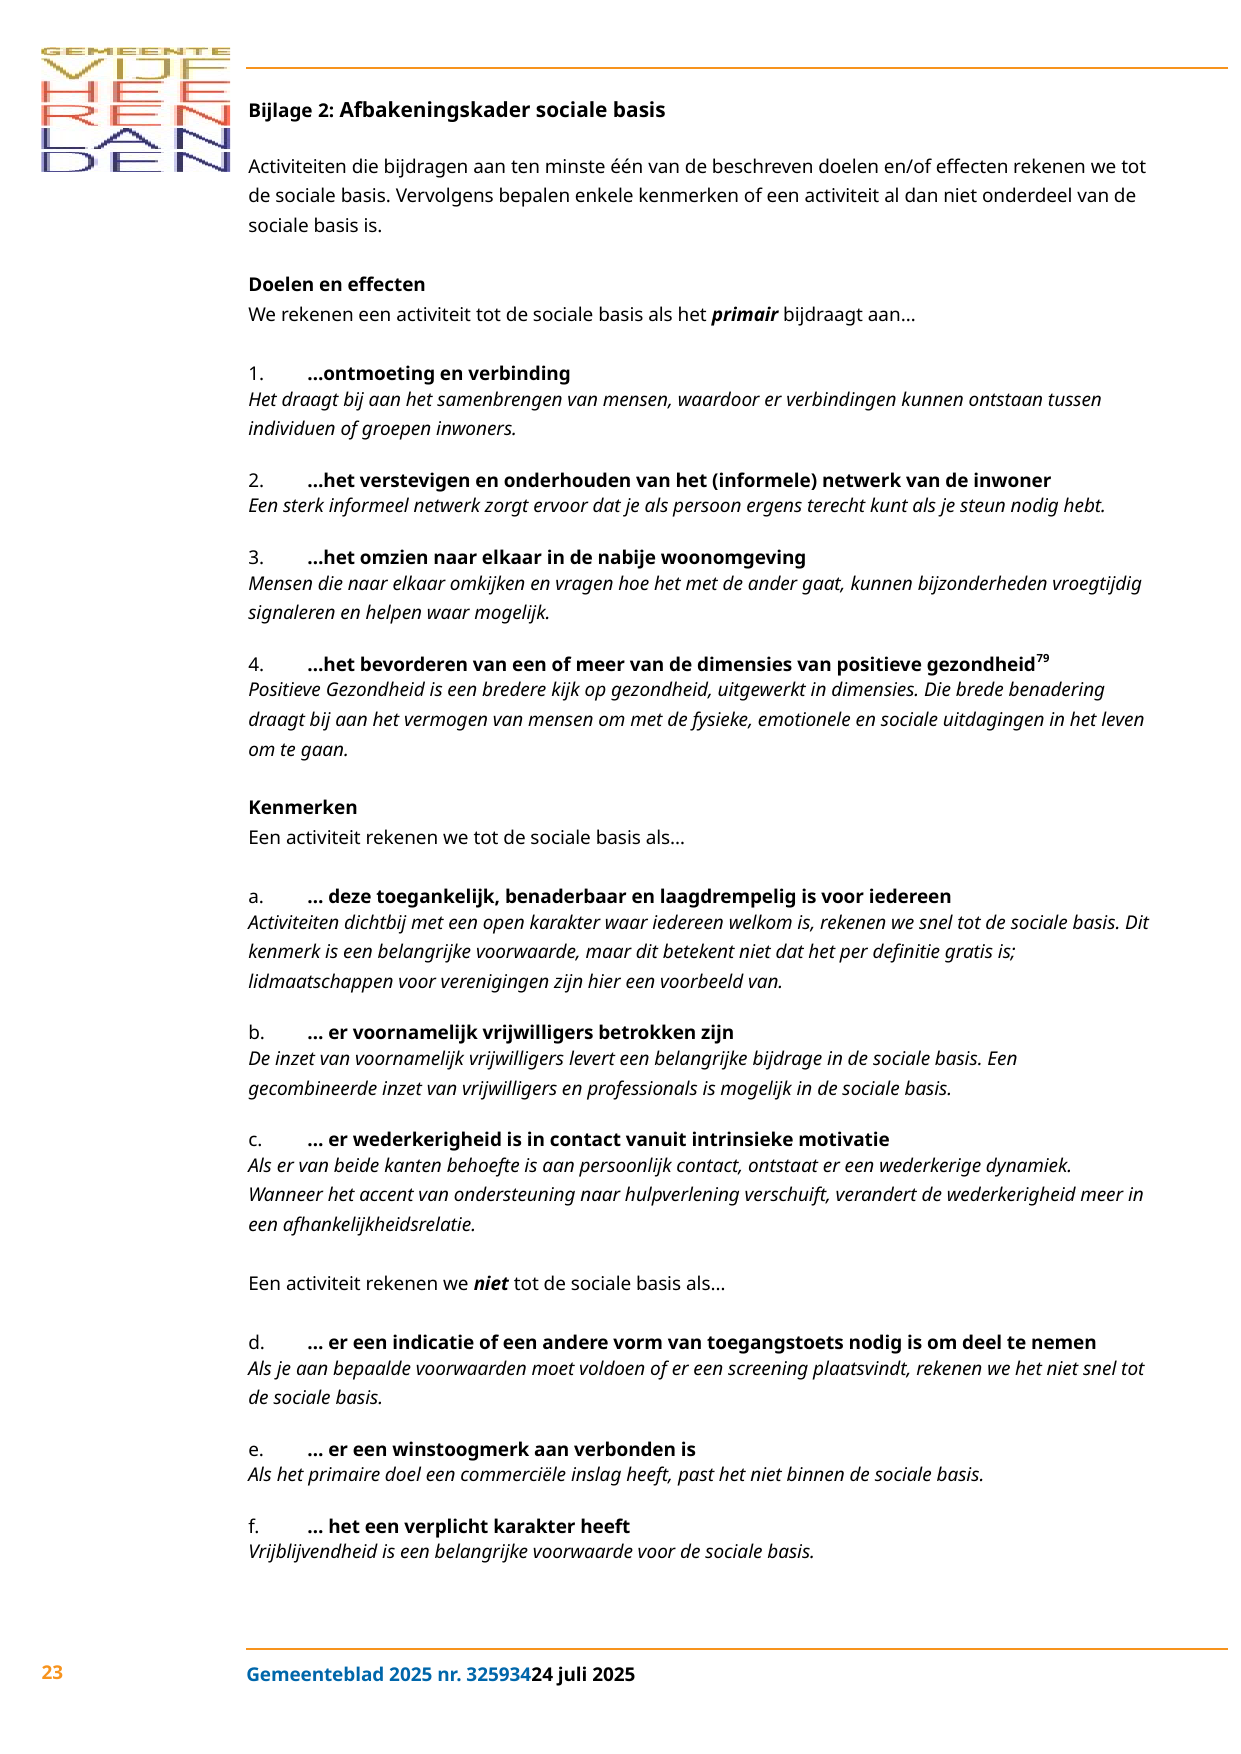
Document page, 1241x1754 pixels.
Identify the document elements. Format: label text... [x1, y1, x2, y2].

table_cell Vrijblijvendheid is een belangrijke voorwaarde voor de sociale basis. [248, 1539, 1152, 1564]
text Een activiteit rekenen we tot de sociale basis als… [248, 824, 1152, 849]
text Bijlage 2: Afbakeningskader sociale basis [248, 95, 1152, 123]
table_cell Als je aan bepaalde voorwaarden moet voldoen of er een screening plaatsvindt, rekenen we het niet snel tot de sociale basis. [248, 1355, 1152, 1410]
table_cell [248, 1487, 1152, 1513]
table_cell De inzet van voornamelijk vrijwilligers levert een belangrijke bijdrage in de sociale basis. Een gecombineerde inzet van vrijwilligers en professionals is mogelijk in de sociale basis. [248, 1045, 1152, 1101]
text We rekenen een activiteit tot de sociale basis als het primair bijdraagt aan… [248, 301, 1152, 327]
table_cell Als er van beide kanten behoefte is aan persoonlijk contact, ontstaat er een wederkerige dynamiek. Wanneer het accent van ondersteuning naar hulpverlening verschuift, verandert de wederkerigheid meer in een afhankelijkheidsrelatie. [248, 1152, 1152, 1237]
table_header …ontmoeting en verbinding [248, 360, 1152, 386]
table_cell Positieve Gezondheid is een bredere kijk op gezondheid, uitgewerkt in dimensies. Die brede benadering draagt bij aan het vermogen van mensen om met de fysieke, emotionele en sociale uitdagingen in het leven om te gaan. [248, 677, 1152, 761]
table_cell Activiteiten dichtbij met een open karakter waar iedereen welkom is, rekenen we snel tot de sociale basis. Dit kenmerk is een belangrijke voorwaarde, maar dit betekent niet dat het per definitie gratis is; lidmaatschappen voor verenigingen zijn hier een voorbeeld van. [248, 909, 1152, 994]
table_cell Het draagt bij aan het samenbrengen van mensen, waardoor er verbindingen kunnen ontstaan tussen individuen of groepen inwoners. [248, 386, 1152, 441]
table_cell Mensen die naar elkaar omkijken en vragen hoe het met de ander gaat, kunnen bijzonderheden vroegtijdig signaleren en helpen waar mogelijk. [248, 570, 1152, 625]
text Doelen en effecten [248, 271, 1152, 297]
table_cell …het verstevigen en onderhouden van het (informele) netwerk van de inwoner [248, 467, 1152, 493]
table_cell Als het primaire doel een commerciële inslag heeft, past het niet binnen de sociale basis. [248, 1461, 1152, 1487]
table_cell Een sterk informeel netwerk zorgt ervoor dat je als persoon ergens terecht kunt als je steun nodig hebt. [248, 493, 1152, 518]
table_cell … het een verplicht karakter heeft [248, 1513, 1152, 1539]
table_cell … er een winstoogmerk aan verbonden is [248, 1436, 1152, 1461]
table_cell … er voornamelijk vrijwilligers betrokken zijn [248, 1020, 1152, 1045]
table_cell …het bevorderen van een of meer van de dimensies van positieve gezondheid79 [248, 651, 1152, 677]
table_cell [248, 441, 1152, 467]
table_cell … er wederkerigheid is in contact vanuit intrinsieke motivatie [248, 1126, 1152, 1152]
text Een activiteit rekenen we niet tot de sociale basis als… [248, 1270, 1152, 1295]
table_header … deze toegankelijk, benaderbaar en laagdrempelig is voor iedereen [248, 883, 1152, 909]
table_cell [248, 994, 1152, 1019]
table_cell [248, 625, 1152, 651]
text Activiteiten die bijdragen aan ten minste één van de beschreven doelen en/of effecten rekenen we tot de sociale basis. Vervolgens bepalen enkele kenmerken of een activiteit al dan niet onderdeel van de sociale basis is. [248, 153, 1152, 238]
table_cell [248, 1410, 1152, 1436]
table_header … er een indicatie of een andere vorm van toegangstoets nodig is om deel te nemen [248, 1329, 1152, 1355]
picture [41, 47, 231, 172]
table_cell [248, 1101, 1152, 1126]
text Kenmerken [248, 794, 1152, 820]
table_cell [248, 518, 1152, 544]
table_cell …het omzien naar elkaar in de nabije woonomgeving [248, 544, 1152, 570]
